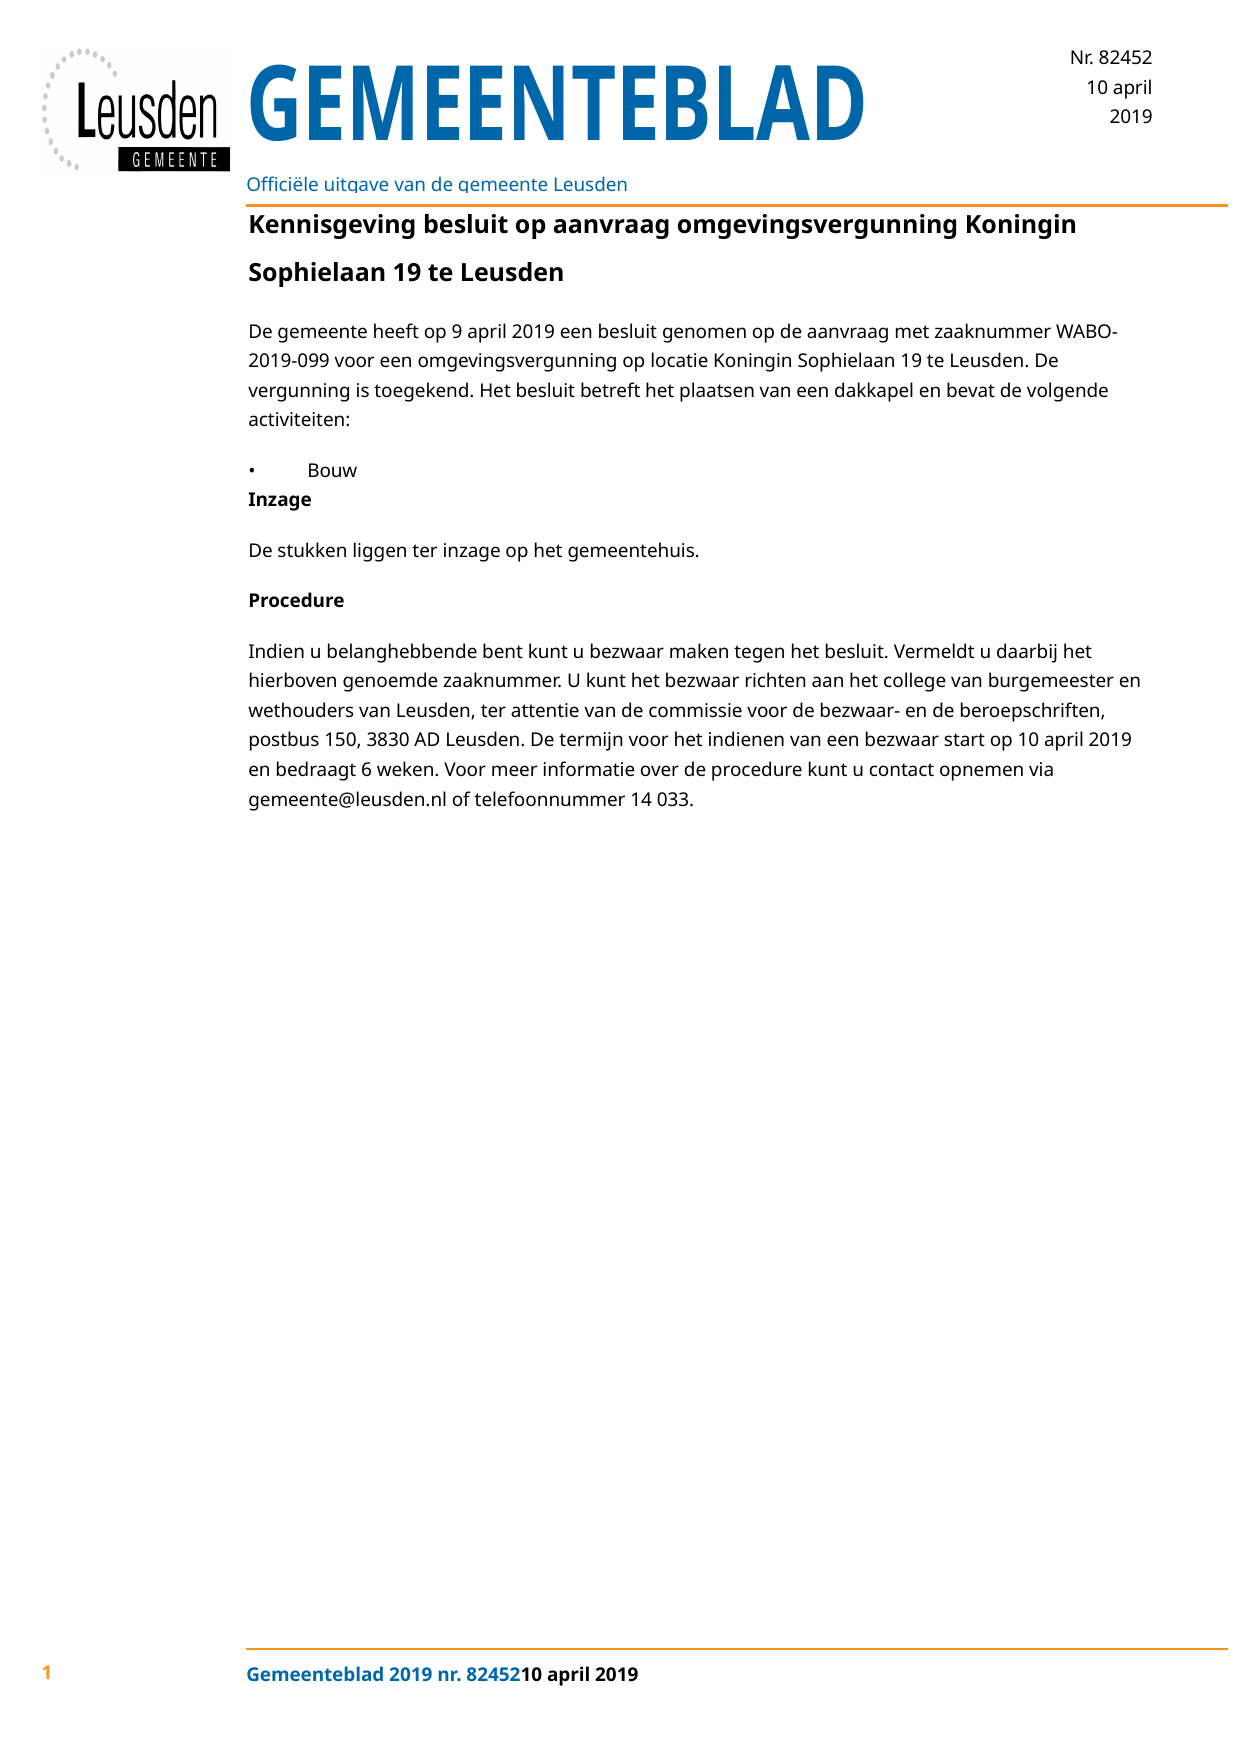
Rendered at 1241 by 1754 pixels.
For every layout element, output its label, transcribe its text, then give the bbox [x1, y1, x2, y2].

text De stukken liggen ter inzage op het gemeentehuis. [248, 537, 1152, 563]
text Procedure [248, 587, 1152, 613]
text De gemeente heeft op 9 april 2019 een besluit genomen op de aanvraag met zaaknummer WABO-2019-099 voor een omgevingsvergunning op locatie Koningin Sophielaan 19 te Leusden. De vergunning is toegekend. Het besluit betreft het plaatsen van een dakkapel en bevat de volgende activiteiten: [248, 318, 1152, 432]
list Bouw [248, 457, 1152, 483]
text Kennisgeving besluit op aanvraag omgevingsvergunning Koningin Sophielaan 19 te Leusden [248, 207, 1152, 288]
picture [41, 47, 231, 172]
text Inzage [248, 487, 1152, 512]
text Indien u belanghebbende bent kunt u bezwaar maken tegen het besluit. Vermeldt u daarbij het hierboven genoemde zaaknummer. U kunt het bezwaar richten aan het college van burgemeester en wethouders van Leusden, ter attentie van de commissie voor de bezwaar- en de beroepschriften, postbus 150, 3830 AD Leusden. De termijn voor het indienen van een bezwaar start op 10 april 2019 en bedraagt 6 weken. Voor meer informatie over de procedure kunt u contact opnemen via gemeente@leusden.nl of telefoonnummer 14 033. [248, 638, 1152, 812]
